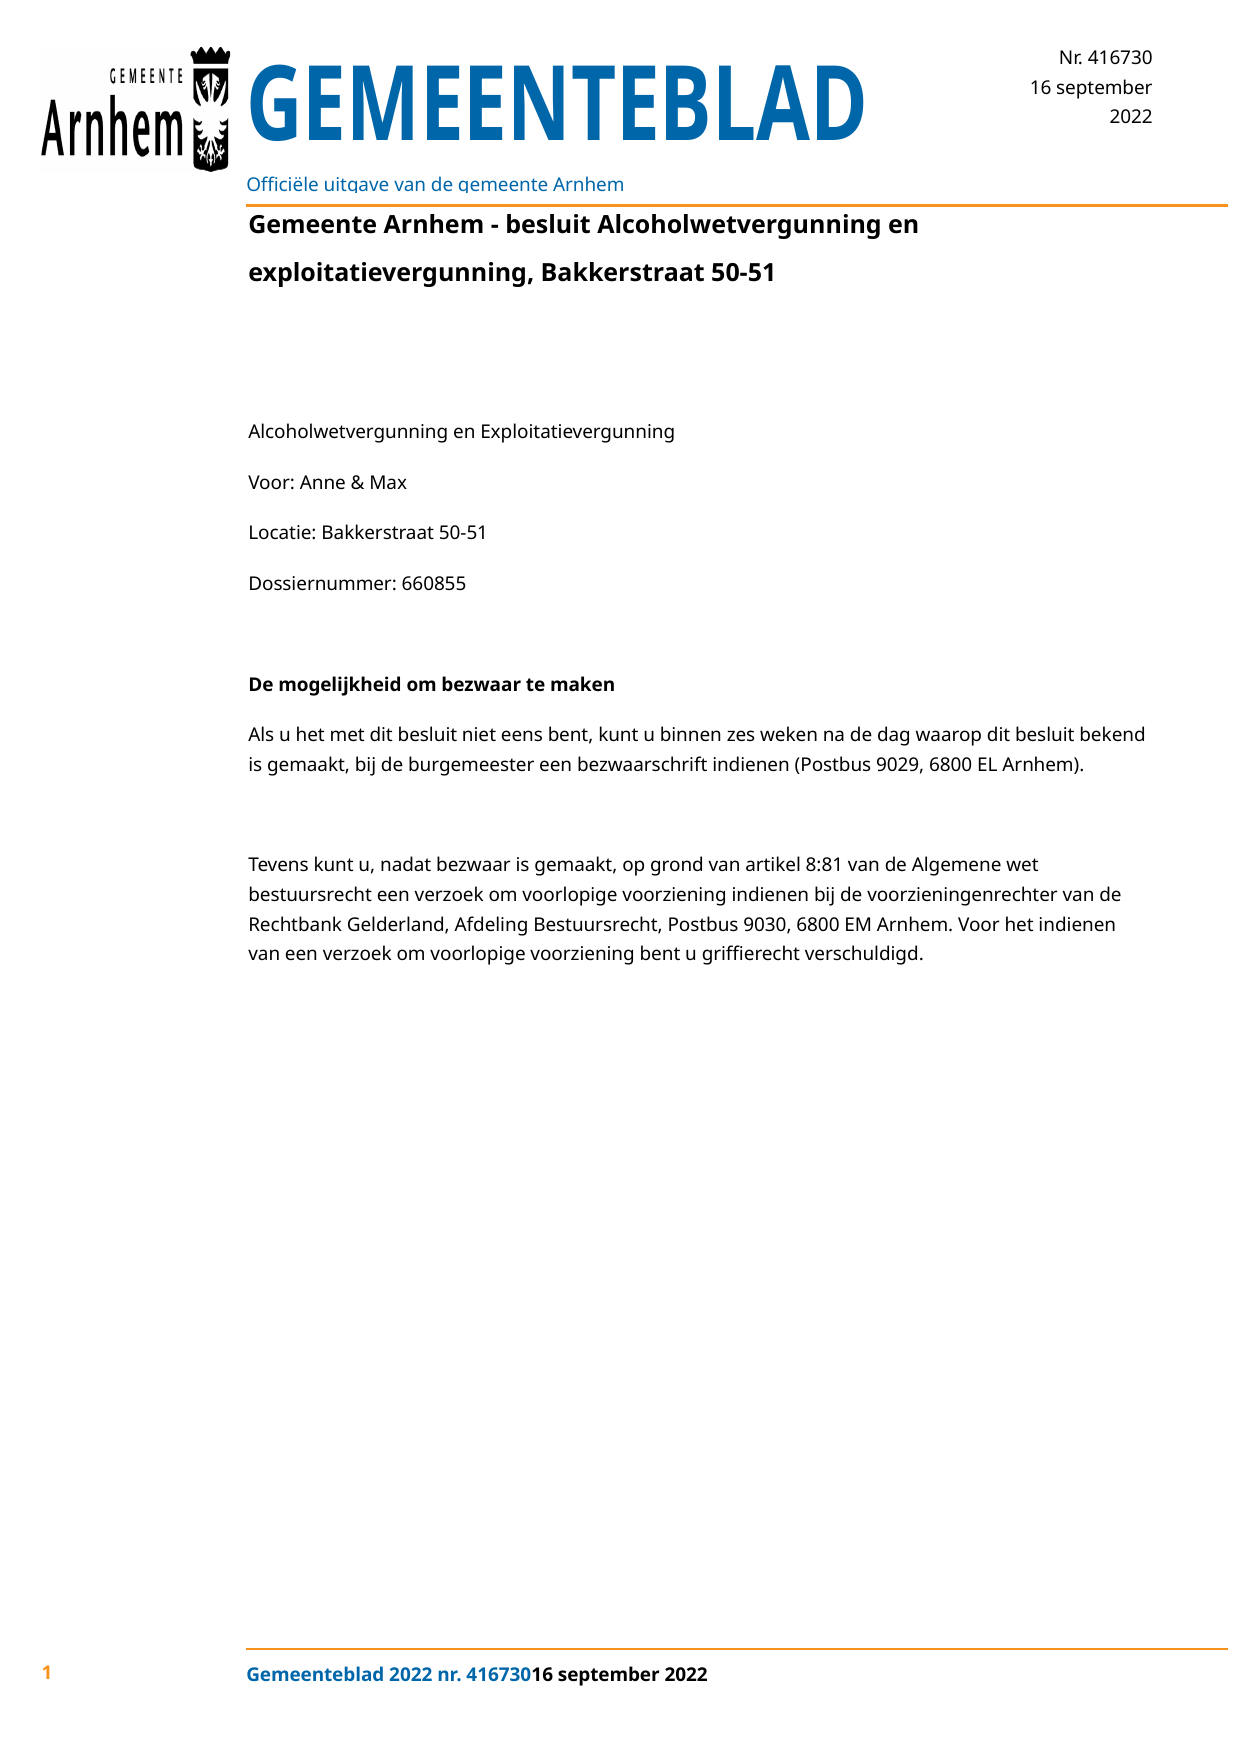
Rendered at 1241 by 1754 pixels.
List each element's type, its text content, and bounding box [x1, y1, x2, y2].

text Als u het met dit besluit niet eens bent, kunt u binnen zes weken na de dag waarop dit besluit bekend is gemaakt, bij de burgemeester een bezwaarschrift indienen (Postbus 9029, 6800 EL Arnhem). [248, 721, 1152, 777]
text Alcoholwetvergunning en Exploitatievergunning [248, 419, 1152, 444]
text Dossiernummer: 660855 [248, 570, 1152, 596]
text Tevens kunt u, nadat bezwaar is gemaakt, op grond van artikel 8:81 van de Algemene wet bestuursrecht een verzoek om voorlopige voorziening indienen bij de voorzieningenrechter van de Rechtbank Gelderland, Afdeling Bestuursrecht, Postbus 9030, 6800 EM Arnhem. Voor het indienen van een verzoek om voorlopige voorziening bent u griffierecht verschuldigd. [248, 852, 1152, 966]
picture [41, 47, 231, 172]
text Locatie: Bakkerstraat 50-51 [248, 519, 1152, 545]
text Gemeente Arnhem - besluit Alcoholwetvergunning en exploitatievergunning, Bakkerstraat 50-51 [248, 207, 1152, 288]
text De mogelijkheid om bezwaar te maken [248, 671, 1152, 697]
text Voor: Anne & Max [248, 469, 1152, 495]
